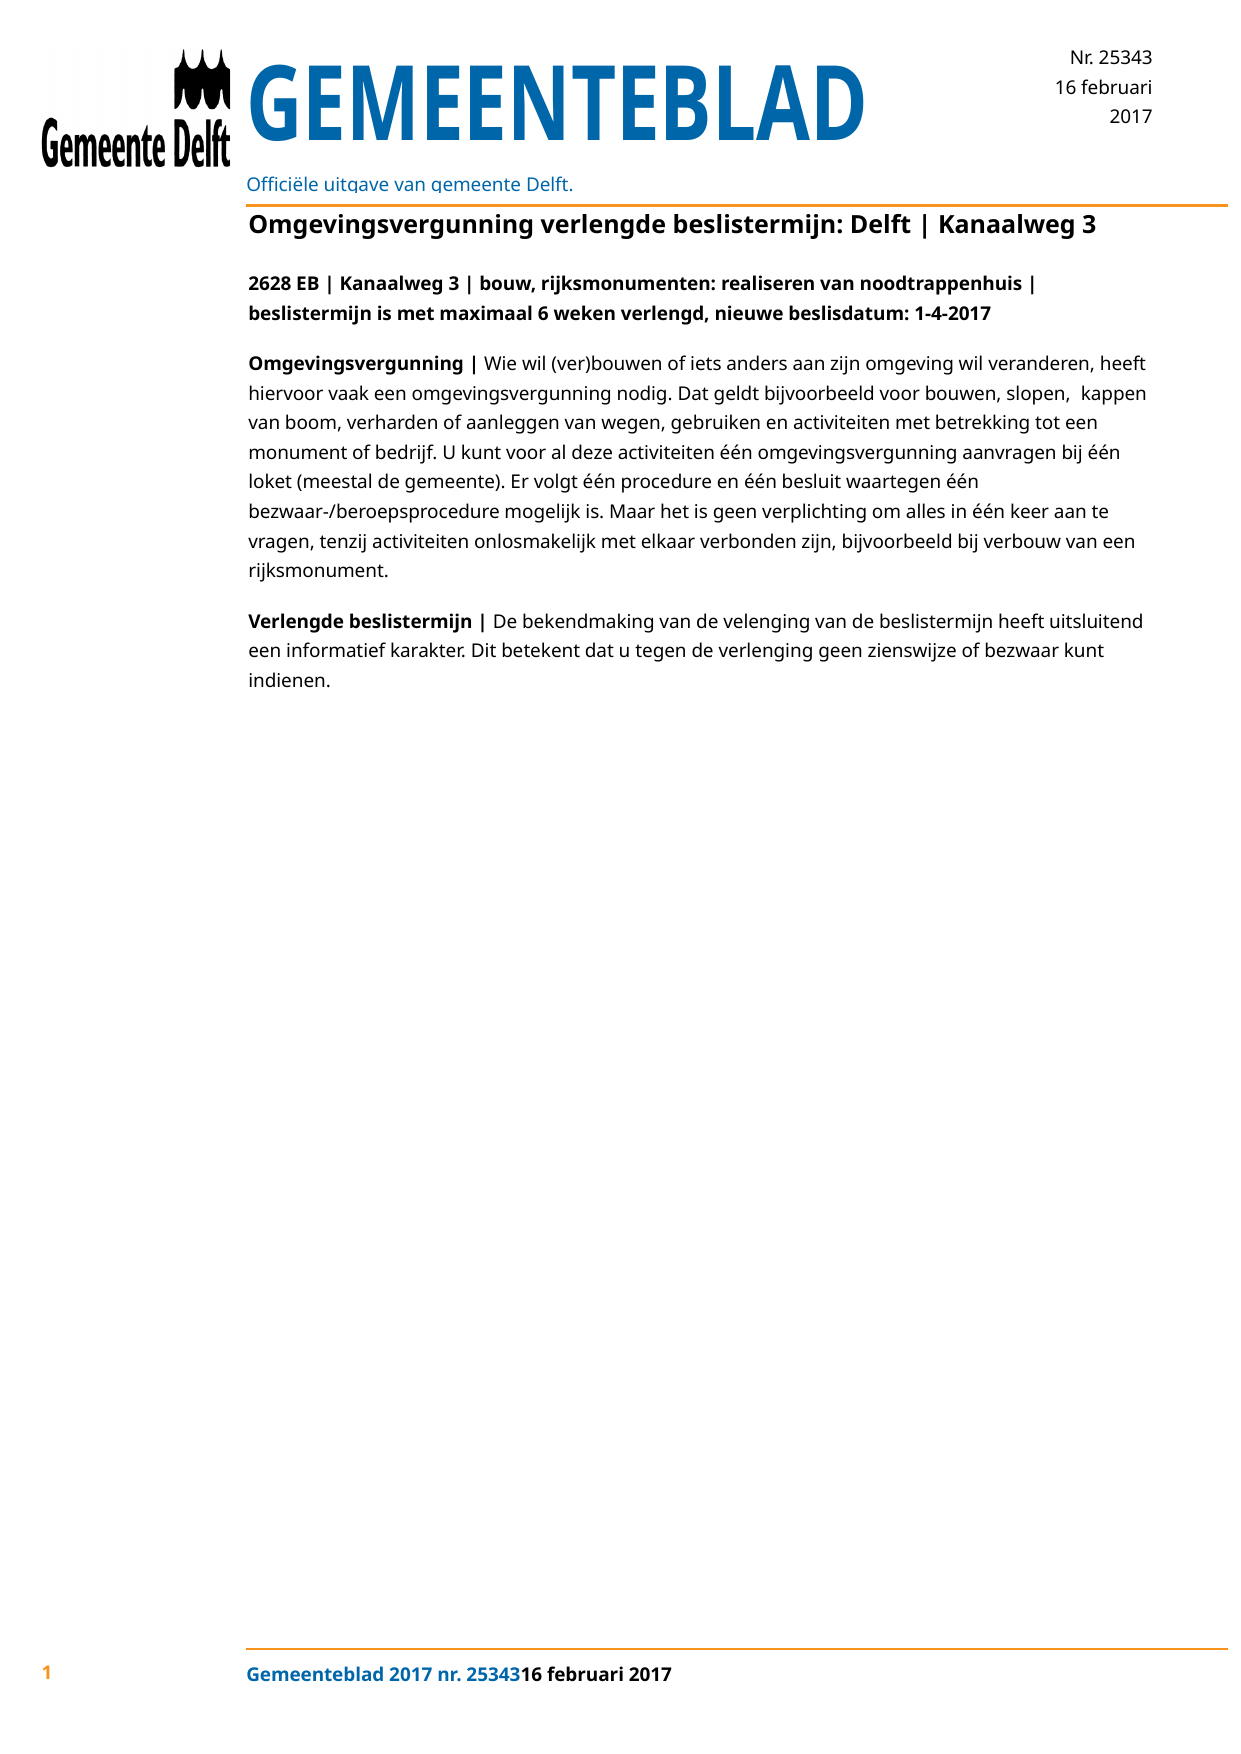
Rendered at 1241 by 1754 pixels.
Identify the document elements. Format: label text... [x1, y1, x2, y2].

text Omgevingsvergunning verlengde beslistermijn: Delft | Kanaalweg 3 [248, 207, 1152, 241]
text Verlengde beslistermijn | De bekendmaking van de velenging van de beslistermijn heeft uitsluitend een informatief karakter. Dit betekent dat u tegen de verlenging geen zienswijze of bezwaar kunt indienen. [248, 608, 1152, 693]
text 2628 EB | Kanaalweg 3 | bouw, rijksmonumenten: realiseren van noodtrappenhuis | beslistermijn is met maximaal 6 weken verlengd, nieuwe beslisdatum: 1-4-2017 [248, 270, 1152, 326]
text Omgevingsvergunning | Wie wil (ver)bouwen of iets anders aan zijn omgeving wil veranderen, heeft hiervoor vaak een omgevingsvergunning nodig. Dat geldt bijvoorbeeld voor bouwen, slopen, kappen van boom, verharden of aanleggen van wegen, gebruiken en activiteiten met betrekking tot een monument of bedrijf. U kunt voor al deze activiteiten één omgevingsvergunning aanvragen bij één loket (meestal de gemeente). Er volgt één procedure en één besluit waartegen één bezwaar-/beroepsprocedure mogelijk is. Maar het is geen verplichting om alles in één keer aan te vragen, tenzij activiteiten onlosmakelijk met elkaar verbonden zijn, bijvoorbeeld bij verbouw van een rijksmonument. [248, 350, 1152, 583]
picture [41, 47, 231, 172]
